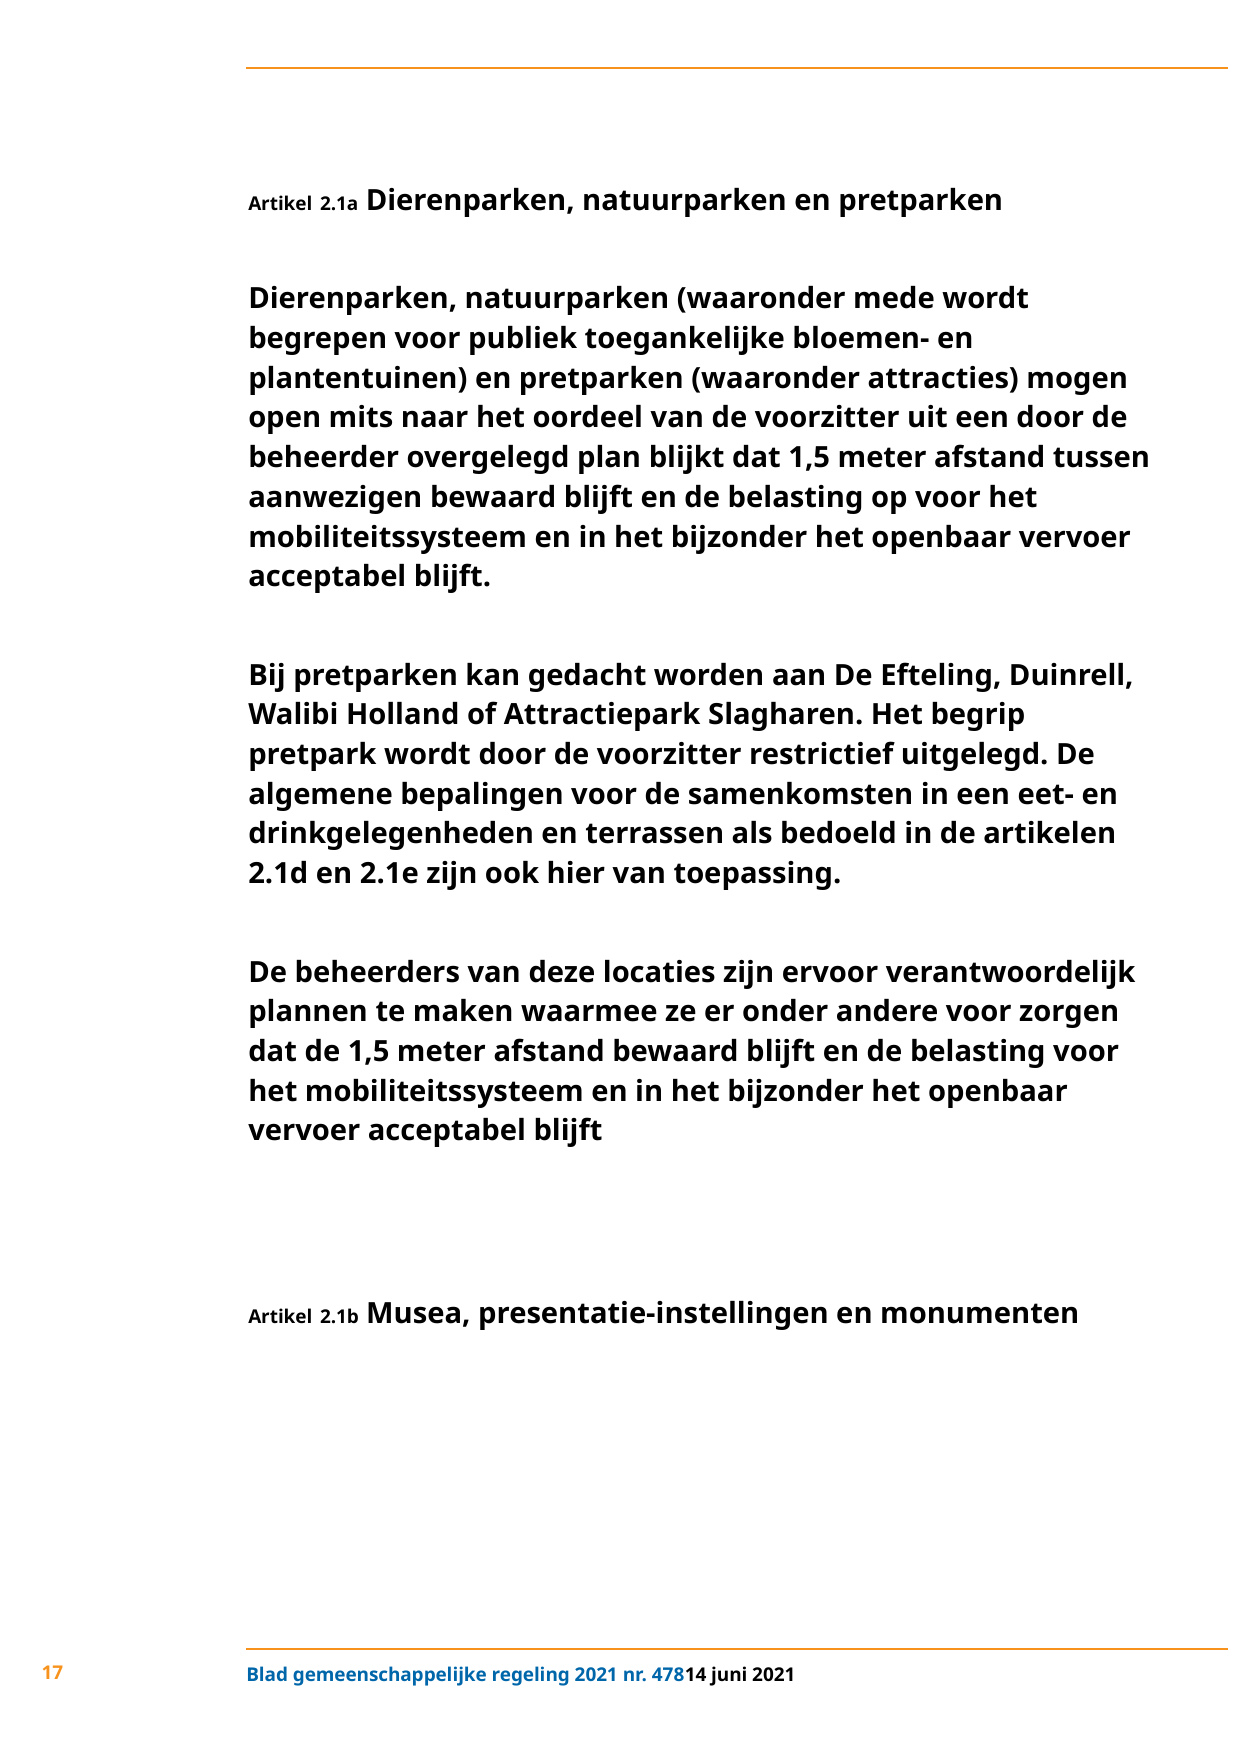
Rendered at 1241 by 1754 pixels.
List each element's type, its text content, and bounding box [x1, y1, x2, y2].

text Artikel 2.1b Musea, presentatie-instellingen en monumenten [248, 1292, 1152, 1332]
picture [41, 47, 231, 172]
text De beheerders van deze locaties zijn ervoor verantwoordelijk plannen te maken waarmee ze er onder andere voor zorgen dat de 1,5 meter afstand bewaard blijft en de belasting voor het mobiliteitssysteem en in het bijzonder het openbaar vervoer acceptabel blijft [248, 951, 1152, 1149]
text Artikel 2.1a Dierenparken, natuurparken en pretparken [248, 179, 1152, 219]
text Dierenparken, natuurparken (waaronder mede wordt begrepen voor publiek toegankelijke bloemen- en plantentuinen) en pretparken (waaronder attracties) mogen open mits naar het oordeel van de voorzitter uit een door de beheerder overgelegd plan blijkt dat 1,5 meter afstand tussen aanwezigen bewaard blijft en de belasting op voor het mobiliteitssysteem en in het bijzonder het openbaar vervoer acceptabel blijft. [248, 278, 1152, 595]
text Bij pretparken kan gedacht worden aan De Efteling, Duinrell, Walibi Holland of Attractiepark Slagharen. Het begrip pretpark wordt door de voorzitter restrictief uitgelegd. De algemene bepalingen voor de samenkomsten in een eet- en drinkgelegenheden en terrassen als bedoeld in de artikelen 2.1d en 2.1e zijn ook hier van toepassing. [248, 654, 1152, 892]
